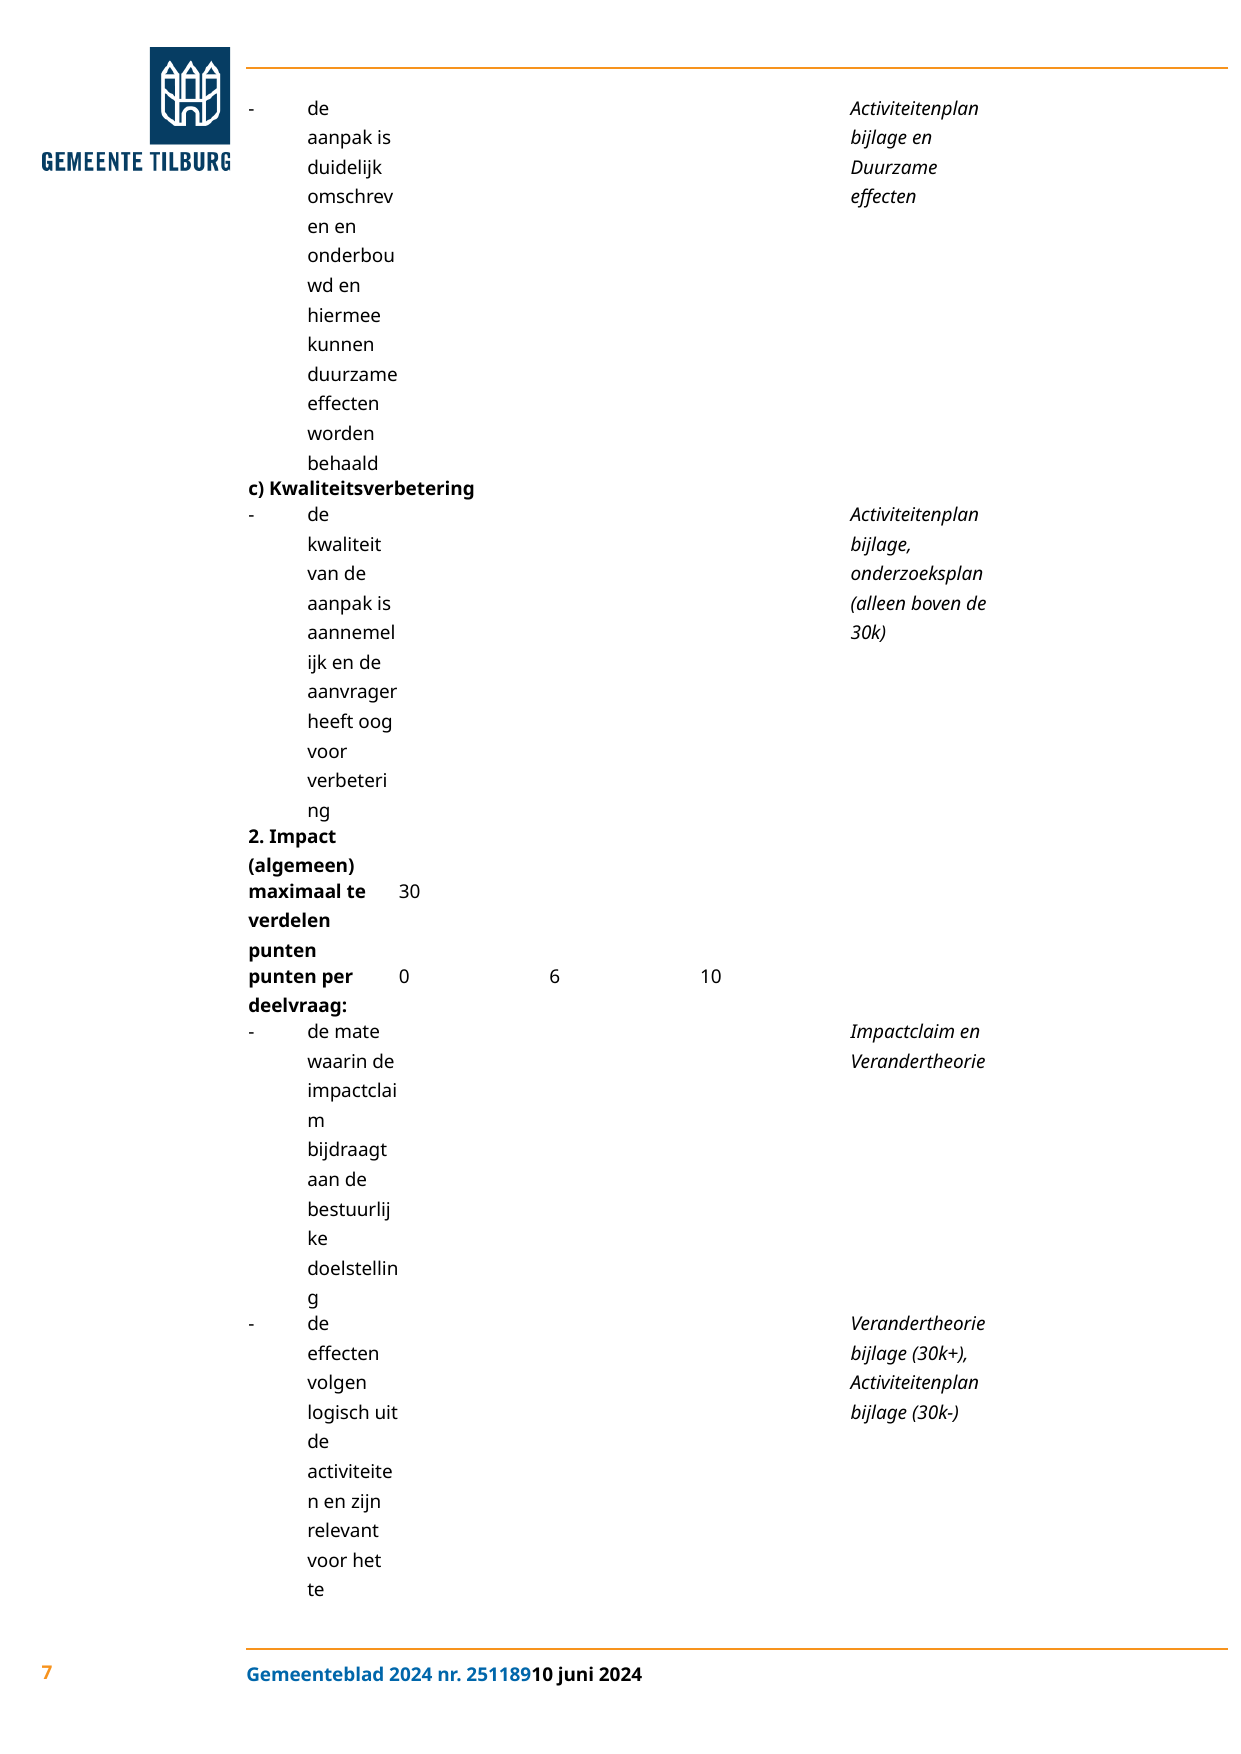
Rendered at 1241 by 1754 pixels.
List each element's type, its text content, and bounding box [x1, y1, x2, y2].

table_cell [399, 1310, 549, 1602]
table_cell c) Kwaliteitsverbetering [248, 476, 1001, 501]
table_cell [700, 95, 850, 476]
table_cell [700, 501, 850, 823]
table_cell [549, 1018, 700, 1310]
table_cell 30 [399, 878, 850, 963]
table_cell de mate waarin de impactclaim bijdraagt aan de bestuurlijke doelstelling [248, 1018, 398, 1310]
table_cell 10 [700, 963, 850, 1018]
table_cell [850, 878, 1001, 963]
table_cell Activiteitenplan bijlage en Duurzame effecten [850, 95, 1001, 476]
table_cell [549, 95, 700, 476]
table_cell de kwaliteit van de aanpak is aannemelijk en de aanvrager heeft oog voor verbetering [248, 501, 398, 823]
table_cell [700, 1310, 850, 1602]
table_cell [700, 1018, 850, 1310]
table_cell [549, 501, 700, 823]
table_cell 6 [549, 963, 700, 1018]
table_cell 0 [399, 963, 549, 1018]
table_cell [850, 823, 1001, 878]
table_cell Impactclaim en Verandertheorie [850, 1018, 1001, 1310]
table_cell [399, 501, 549, 823]
table_cell Activiteitenplan bijlage, onderzoeksplan (alleen boven de 30k) [850, 501, 1001, 823]
picture [41, 47, 231, 172]
table_cell punten per deelvraag: [248, 963, 398, 1018]
table_cell [549, 1310, 700, 1602]
table_cell 2. Impact (algemeen) [248, 823, 398, 878]
table_cell de effecten volgen logisch uit de activiteiten en zijn relevant voor het te [248, 1310, 398, 1602]
table_cell maximaal te verdelen punten [248, 878, 398, 963]
table_cell [399, 95, 549, 476]
table_cell [399, 1018, 549, 1310]
table_cell Verandertheorie bijlage (30k+), Activiteitenplan bijlage (30k-) [850, 1310, 1001, 1602]
table_cell de aanpak is duidelijk omschreven en onderbouwd en hiermee kunnen duurzame effecten worden behaald [248, 95, 398, 476]
table_cell [399, 823, 850, 878]
table_cell [850, 963, 1001, 1018]
